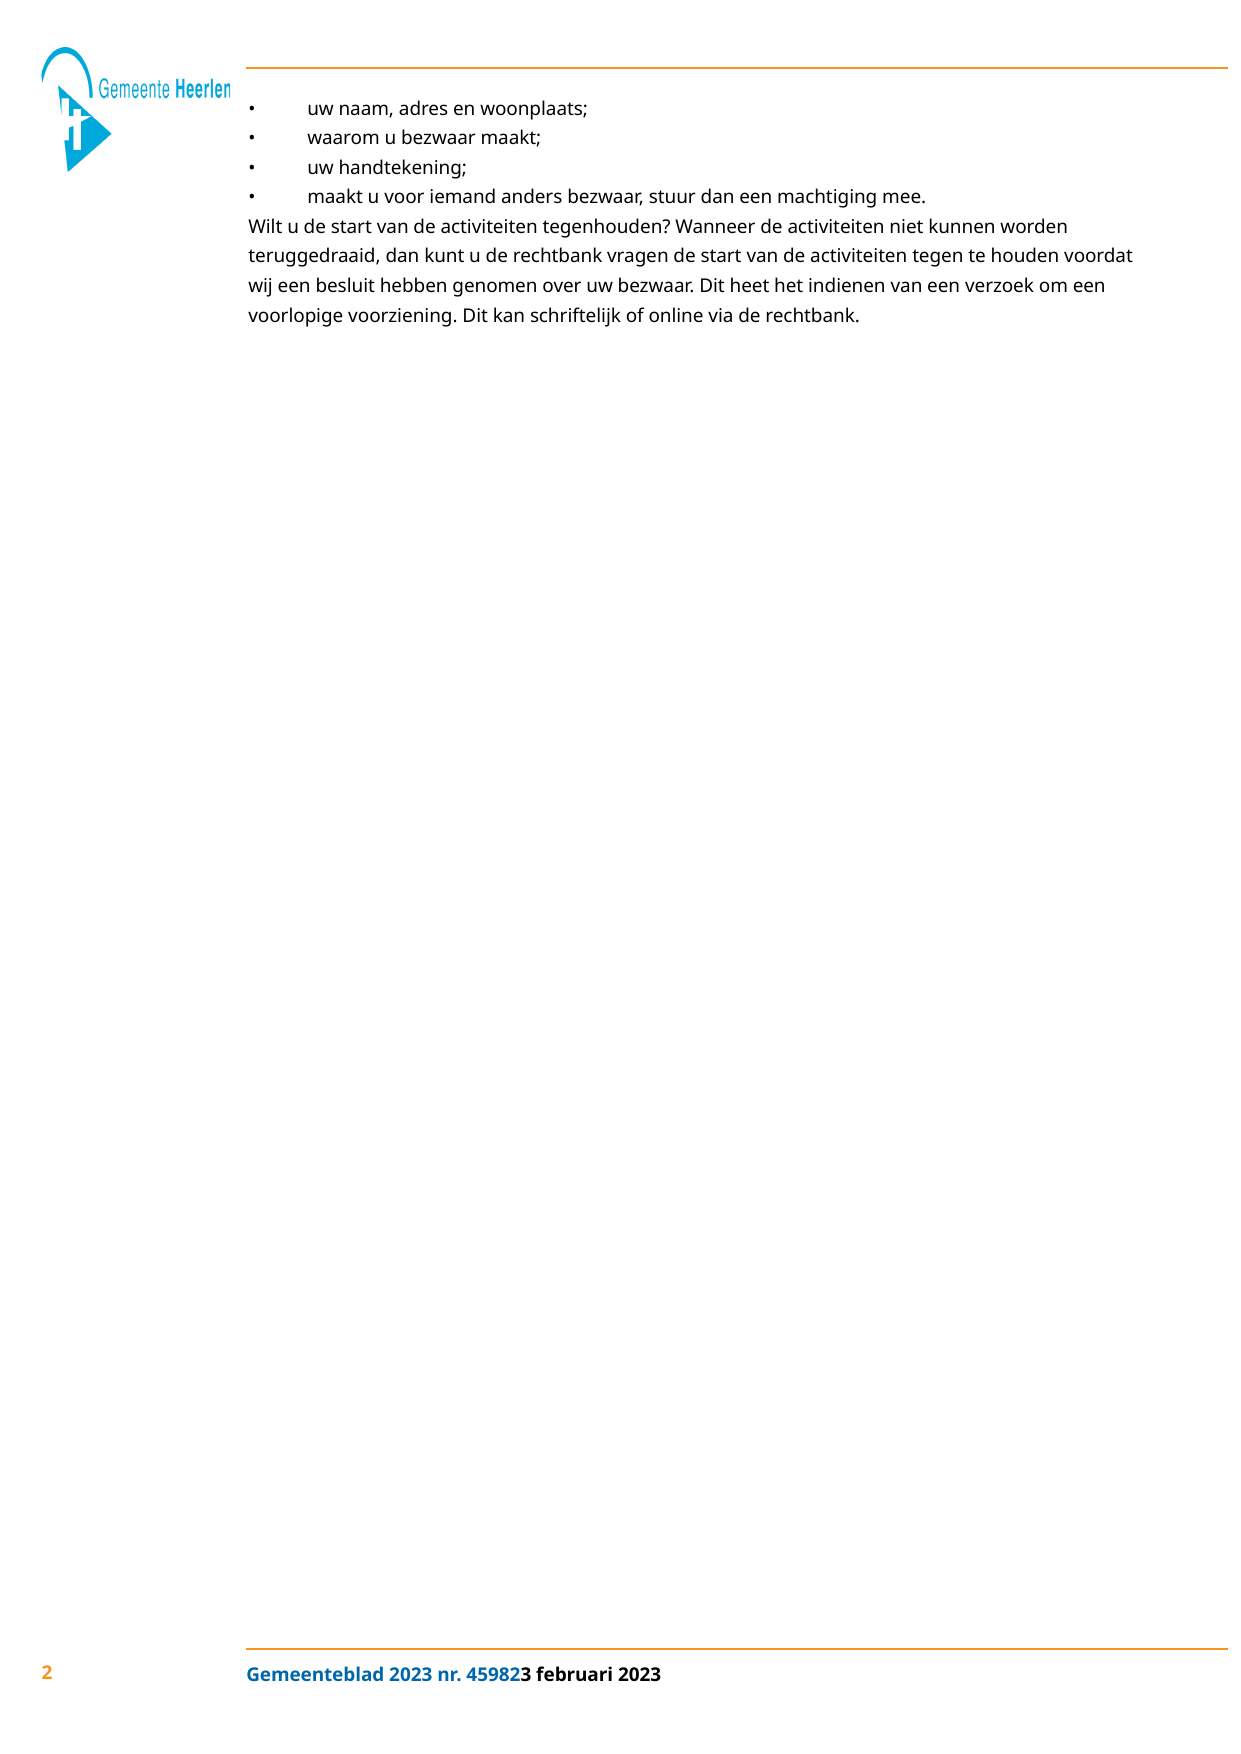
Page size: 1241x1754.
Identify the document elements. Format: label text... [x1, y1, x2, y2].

text Wilt u de start van de activiteiten tegenhouden? Wanneer de activiteiten niet kunnen worden teruggedraaid, dan kunt u de rechtbank vragen de start van de activiteiten tegen te houden voordat wij een besluit hebben genomen over uw bezwaar. Dit heet het indienen van een verzoek om een voorlopige voorziening. Dit kan schriftelijk of online via de rechtbank. [248, 213, 1152, 328]
list uw naam, adres en woonplaats; [248, 95, 1152, 121]
picture [41, 47, 231, 172]
list uw handtekening; [248, 154, 1152, 180]
list maakt u voor iemand anders bezwaar, stuur dan een machtiging mee. [248, 183, 1152, 209]
picture [41, 47, 59, 70]
list waarom u bezwaar maakt; [248, 124, 1152, 150]
